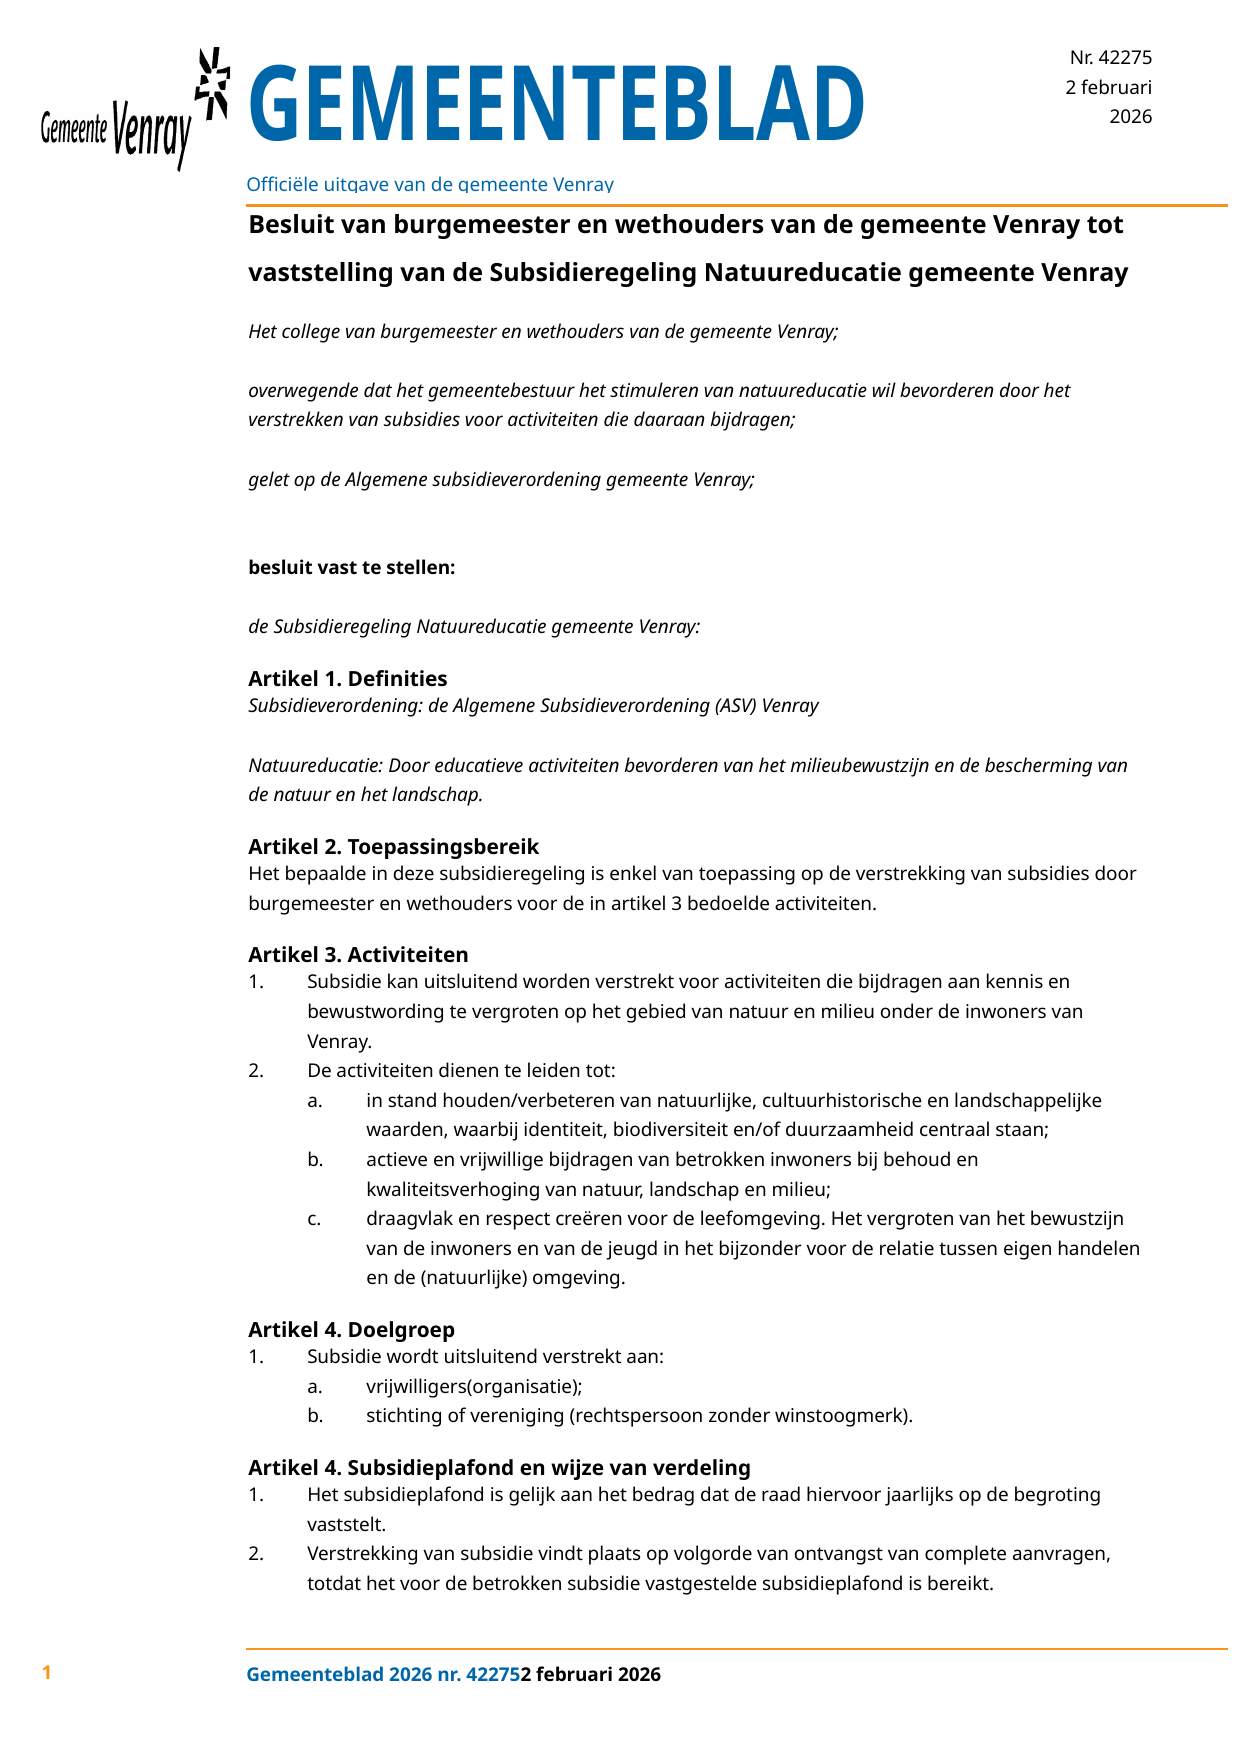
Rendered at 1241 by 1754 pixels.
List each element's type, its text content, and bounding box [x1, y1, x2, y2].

list Subsidie kan uitsluitend worden verstrekt voor activiteiten die bijdragen aan kennis en bewustwording te vergroten op het gebied van natuur en milieu onder de inwoners van Venray. [248, 969, 1152, 1053]
text gelet op de Algemene subsidieverordening gemeente Venray; [248, 466, 1152, 492]
text Artikel 4. Subsidieplafond en wijze van verdeling [248, 1453, 1152, 1481]
text Het bepaalde in deze subsidieregeling is enkel van toepassing op de verstrekking van subsidies door burgemeester en wethouders voor de in artikel 3 bedoelde activiteiten. [248, 860, 1152, 916]
text besluit vast te stellen: [248, 554, 1152, 580]
list in stand houden/verbeteren van natuurlijke, cultuurhistorische en landschappelijke waarden, waarbij identiteit, biodiversiteit en/of duurzaamheid centraal staan; [307, 1087, 1152, 1142]
text de Subsidieregeling Natuureducatie gemeente Venray: [248, 614, 1152, 639]
text overwegende dat het gemeentebestuur het stimuleren van natuureducatie wil bevorderen door het verstrekken van subsidies voor activiteiten die daaraan bijdragen; [248, 377, 1152, 432]
list vrijwilligers(organisatie); [307, 1373, 1152, 1399]
text Artikel 1. Definities [248, 664, 1152, 693]
list Verstrekking van subsidie vindt plaats op volgorde van ontvangst van complete aanvragen, totdat het voor de betrokken subsidie vastgestelde subsidieplafond is bereikt. [248, 1541, 1152, 1596]
text Besluit van burgemeester en wethouders van de gemeente Venray tot vaststelling van de Subsidieregeling Natuureducatie gemeente Venray [248, 207, 1152, 288]
list draagvlak en respect creëren voor de leefomgeving. Het vergroten van het bewustzijn van de inwoners en van de jeugd in het bijzonder voor de relatie tussen eigen handelen en de (natuurlijke) omgeving. [307, 1205, 1152, 1290]
list Subsidie wordt uitsluitend verstrekt aan: [248, 1343, 1152, 1369]
text Artikel 3. Activiteiten [248, 940, 1152, 969]
list actieve en vrijwillige bijdragen van betrokken inwoners bij behoud en kwaliteitsverhoging van natuur, landschap en milieu; [307, 1146, 1152, 1201]
list stichting of vereniging (rechtspersoon zonder winstoogmerk). [307, 1402, 1152, 1428]
text Artikel 4. Doelgroep [248, 1315, 1152, 1343]
list Het subsidieplafond is gelijk aan het bedrag dat de raad hiervoor jaarlijks op de begroting vaststelt. [248, 1481, 1152, 1537]
text Artikel 2. Toepassingsbereik [248, 832, 1152, 860]
text Het college van burgemeester en wethouders van de gemeente Venray; [248, 318, 1152, 344]
text Natuureducatie: Door educatieve activiteiten bevorderen van het milieubewustzijn en de bescherming van de natuur en het landschap. [248, 752, 1152, 807]
list De activiteiten dienen te leiden tot: [248, 1057, 1152, 1083]
picture [41, 47, 231, 172]
text Subsidieverordening: de Algemene Subsidieverordening (ASV) Venray [248, 693, 1152, 718]
